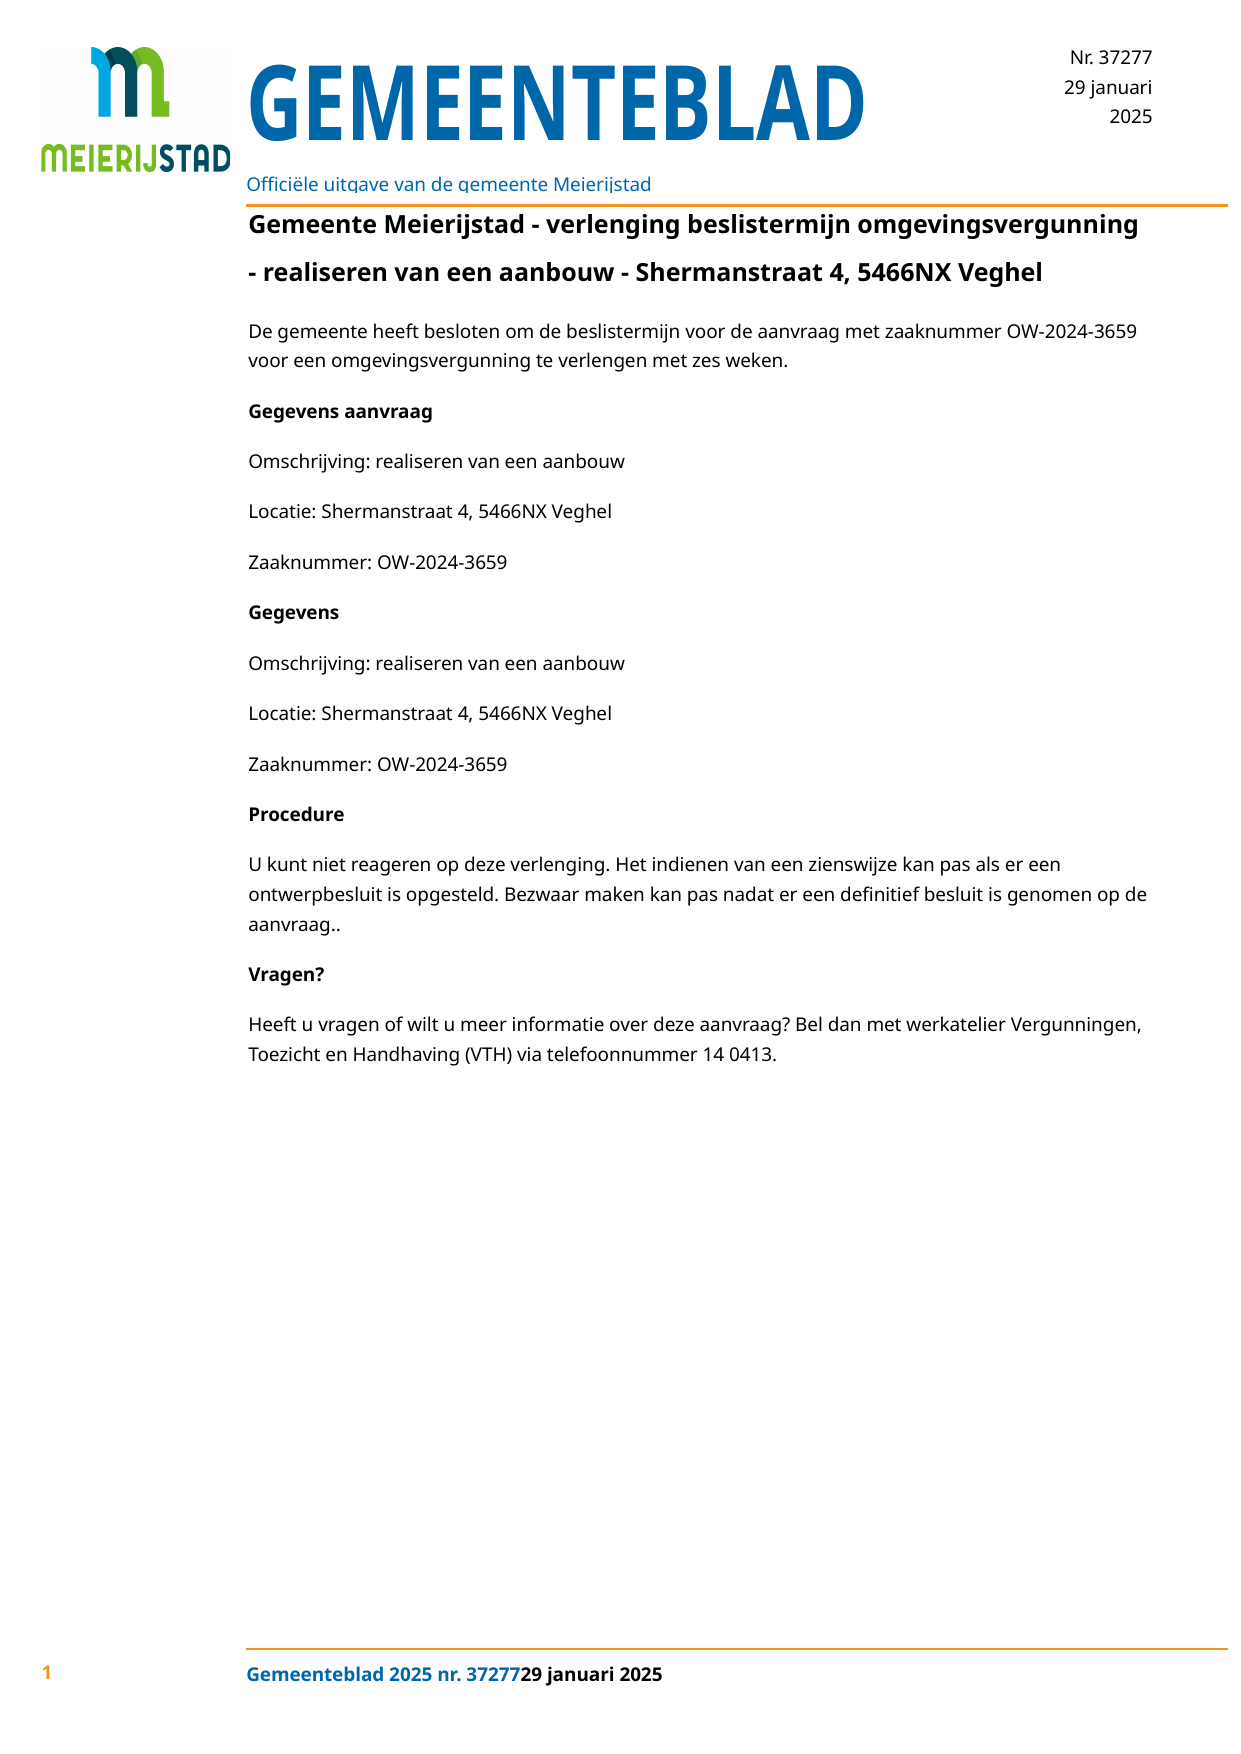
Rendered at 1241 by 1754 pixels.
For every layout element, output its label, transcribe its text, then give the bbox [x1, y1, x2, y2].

text De gemeente heeft besloten om de beslistermijn voor de aanvraag met zaaknummer OW-2024-3659 voor een omgevingsvergunning te verlengen met zes weken. [248, 318, 1152, 373]
text Locatie: Shermanstraat 4, 5466NX Veghel [248, 700, 1152, 726]
text Omschrijving: realiseren van een aanbouw [248, 650, 1152, 676]
text Zaaknummer: OW-2024-3659 [248, 549, 1152, 575]
text Heeft u vragen of wilt u meer informatie over deze aanvraag? Bel dan met werkatelier Vergunningen, Toezicht en Handhaving (VTH) via telefoonnummer 14 0413. [248, 1012, 1152, 1067]
text Gemeente Meierijstad - verlenging beslistermijn omgevingsvergunning - realiseren van een aanbouw - Shermanstraat 4, 5466NX Veghel [248, 207, 1152, 288]
text Procedure [248, 801, 1152, 827]
text U kunt niet reageren op deze verlenging. Het indienen van een zienswijze kan pas als er een ontwerpbesluit is opgesteld. Bezwaar maken kan pas nadat er een definitief besluit is genomen op de aanvraag.. [248, 852, 1152, 937]
text Vragen? [248, 961, 1152, 987]
text Locatie: Shermanstraat 4, 5466NX Veghel [248, 499, 1152, 524]
picture [41, 47, 231, 172]
text Gegevens [248, 599, 1152, 625]
text Zaaknummer: OW-2024-3659 [248, 751, 1152, 777]
text Gegevens aanvraag [248, 398, 1152, 424]
text Omschrijving: realiseren van een aanbouw [248, 448, 1152, 474]
